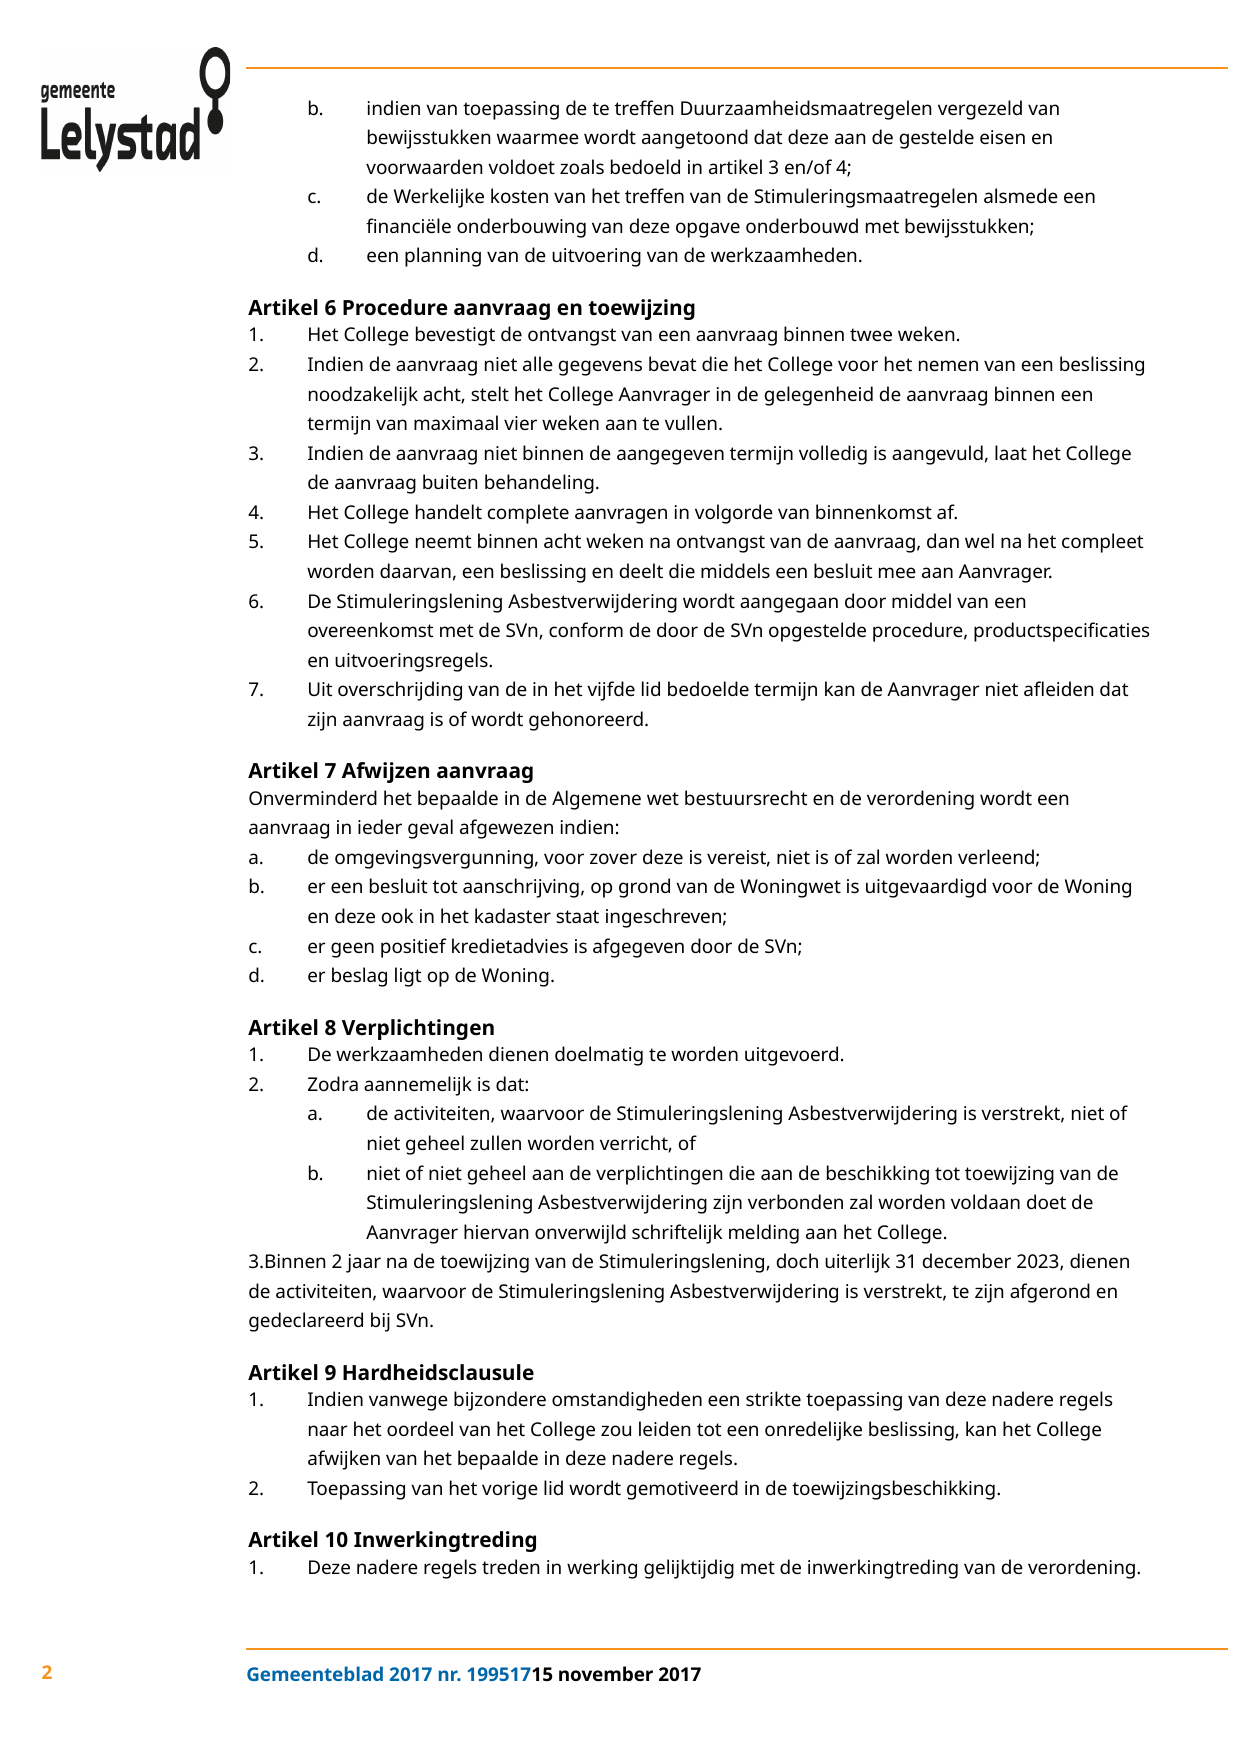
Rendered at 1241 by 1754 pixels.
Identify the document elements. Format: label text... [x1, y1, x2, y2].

list De Stimuleringslening Asbestverwijdering wordt aangegaan door middel van een overeenkomst met de SVn, conform de door de SVn opgestelde procedure, productspecificaties en uitvoeringsregels. [248, 588, 1152, 673]
list Het College handelt complete aanvragen in volgorde van binnenkomst af. [248, 499, 1152, 525]
list Indien de aanvraag niet binnen de aangegeven termijn volledig is aangevuld, laat het College de aanvraag buiten behandeling. [248, 440, 1152, 495]
list De werkzaamheden dienen doelmatig te worden uitgevoerd. [248, 1041, 1152, 1067]
list Indien de aanvraag niet alle gegevens bevat die het College voor het nemen van een beslissing noodzakelijk acht, stelt het College Aanvrager in de gelegenheid de aanvraag binnen een termijn van maximaal vier weken aan te vullen. [248, 351, 1152, 436]
list er geen positief kredietadvies is afgegeven door de SVn; [248, 933, 1152, 959]
list de activiteiten, waarvoor de Stimuleringslening Asbestverwijdering is verstrekt, niet of niet geheel zullen worden verricht, of [307, 1101, 1152, 1156]
list Het College bevestigt de ontvangst van een aanvraag binnen twee weken. [248, 322, 1152, 347]
list indien van toepassing de te treffen Duurzaamheidsmaatregelen vergezeld van bewijsstukken waarmee wordt aangetoond dat deze aan de gestelde eisen en voorwaarden voldoet zoals bedoeld in artikel 3 en/of 4; [307, 95, 1152, 180]
picture [41, 47, 231, 172]
list de omgevingsvergunning, voor zover deze is vereist, niet is of zal worden verleend; [248, 844, 1152, 870]
list Indien vanwege bijzondere omstandigheden een strikte toepassing van deze nadere regels naar het oordeel van het College zou leiden tot een onredelijke beslissing, kan het College afwijken van het bepaalde in deze nadere regels. [248, 1386, 1152, 1471]
list Toepassing van het vorige lid wordt gemotiveerd in de toewijzingsbeschikking. [248, 1475, 1152, 1501]
list er beslag ligt op de Woning. [248, 962, 1152, 988]
list de Werkelijke kosten van het treffen van de Stimuleringsmaatregelen alsmede een financiële onderbouwing van deze opgave onderbouwd met bewijsstukken; [307, 183, 1152, 239]
text Onverminderd het bepaalde in de Algemene wet bestuursrecht en de verordening wordt een aanvraag in ieder geval afgewezen indien: [248, 785, 1152, 840]
list een planning van de uitvoering van de werkzaamheden. [307, 243, 1152, 268]
text Artikel 7 Afwijzen aanvraag [248, 757, 1152, 785]
list Het College neemt binnen acht weken na ontvangst van de aanvraag, dan wel na het compleet worden daarvan, een beslissing en deelt die middels een besluit mee aan Aanvrager. [248, 529, 1152, 584]
text Artikel 9 Hardheidsclausule [248, 1358, 1152, 1386]
text Artikel 10 Inwerkingtreding [248, 1526, 1152, 1554]
text Artikel 6 Procedure aanvraag en toewijzing [248, 293, 1152, 322]
list Deze nadere regels treden in werking gelijktijdig met de inwerkingtreding van de verordening. [248, 1554, 1152, 1580]
list niet of niet geheel aan de verplichtingen die aan de beschikking tot toewijzing van de Stimuleringslening Asbestverwijdering zijn verbonden zal worden voldaan doet de Aanvrager hiervan onverwijld schriftelijk melding aan het College. [307, 1160, 1152, 1244]
text 3.Binnen 2 jaar na de toewijzing van de Stimuleringslening, doch uiterlijk 31 december 2023, dienen de activiteiten, waarvoor de Stimuleringslening Asbestverwijdering is verstrekt, te zijn afgerond en gedeclareerd bij SVn. [248, 1248, 1152, 1333]
list Uit overschrijding van de in het vijfde lid bedoelde termijn kan de Aanvrager niet afleiden dat zijn aanvraag is of wordt gehonoreerd. [248, 677, 1152, 732]
list er een besluit tot aanschrijving, op grond van de Woningwet is uitgevaardigd voor de Woning en deze ook in het kadaster staat ingeschreven; [248, 874, 1152, 929]
list Zodra aannemelijk is dat: [248, 1071, 1152, 1097]
text Artikel 8 Verplichtingen [248, 1013, 1152, 1041]
